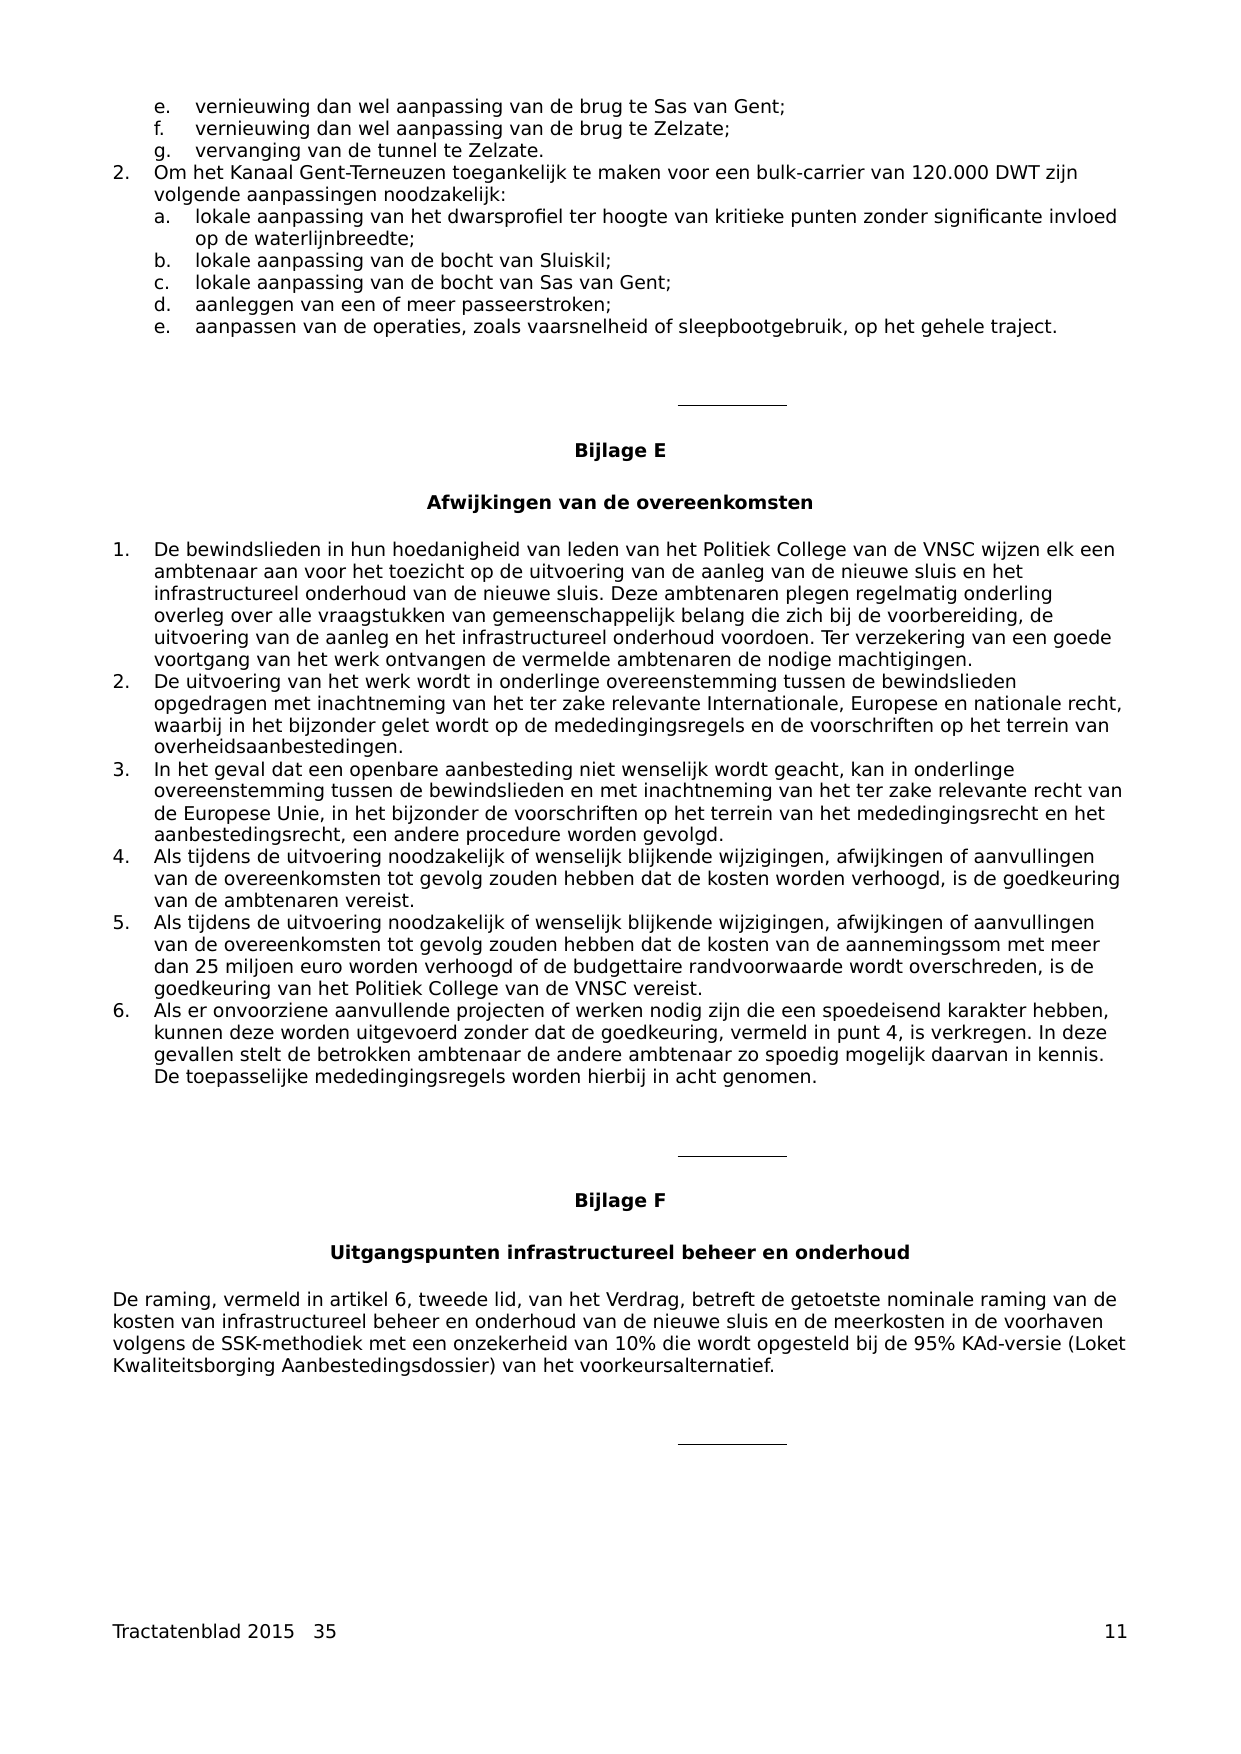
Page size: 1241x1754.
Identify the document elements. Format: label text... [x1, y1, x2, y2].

text 6. Als er onvoorziene aanvullende projecten of werken nodig zijn die een spoedeisend karakter hebben, kunnen deze worden uitgevoerd zonder dat de goedkeuring, vermeld in punt 4, is verkregen. In deze gevallen stelt de betrokken ambtenaar de andere ambtenaar zo spoedig mogelijk daarvan in kennis. De toepasselijke mededingingsregels worden hierbij in acht genomen. [112, 1000, 1128, 1088]
text 1. De bewindslieden in hun hoedanigheid van leden van het Politiek College van de VNSC wijzen elk een ambtenaar aan voor het toezicht op de uitvoering van de aanleg van de nieuwe sluis en het infrastructureel onderhoud van de nieuwe sluis. Deze ambtenaren plegen regelmatig onderling overleg over alle vraagstukken van gemeenschappelijk belang die zich bij de voorbereiding, de uitvoering van de aanleg en het infrastructureel onderhoud voordoen. Ter verzekering van een goede voortgang van het werk ontvangen de vermelde ambtenaren de nodige machtigingen. [112, 539, 1128, 671]
text 3. In het geval dat een openbare aanbesteding niet wenselijk wordt geacht, kan in onderlinge overeenstemming tussen de bewindslieden en met inachtneming van het ter zake relevante recht van de Europese Unie, in het bijzonder de voorschriften op het terrein van het mededingingsrecht en het aanbestedingsrecht, een andere procedure worden gevolgd. [112, 758, 1128, 846]
text 5. Als tijdens de uitvoering noodzakelijk of wenselijk blijkende wijzigingen, afwijkingen of aanvullingen van de overeenkomsten tot gevolg zouden hebben dat de kosten van de aannemingssom met meer dan 25 miljoen euro worden verhoogd of de budgettaire randvoorwaarde wordt overschreden, is de goedkeuring van het Politiek College van de VNSC vereist. [112, 912, 1128, 1000]
text a. lokale aanpassing van het dwarsprofiel ter hoogte van kritieke punten zonder significante invloed op de waterlijnbreedte; [153, 206, 1128, 250]
text De raming, vermeld in artikel 6, tweede lid, van het Verdrag, betreft de getoetste nominale raming van de kosten van infrastructureel beheer en onderhoud van de nieuwe sluis en de meerkosten in de voorhaven volgens de SSK-methodiek met een onzekerheid van 10% die wordt opgesteld bij de 95% KAd-versie (Loket Kwaliteitsborging Aanbestedingsdossier) van het voorkeursalternatief. [112, 1289, 1128, 1377]
text g. vervanging van de tunnel te Zelzate. [153, 140, 1128, 162]
subtitle Bijlage F [112, 1190, 1128, 1212]
text b. lokale aanpassing van de bocht van Sluiskil; [153, 250, 1128, 272]
text e. vernieuwing dan wel aanpassing van de brug te Sas van Gent; [153, 96, 1128, 118]
text 2. Om het Kanaal Gent-Terneuzen toegankelijk te maken voor een bulk-carrier van 120.000 DWT zijn volgende aanpassingen noodzakelijk: [112, 162, 1128, 206]
subtitle Uitgangspunten infrastructureel beheer en onderhoud [112, 1242, 1128, 1264]
subtitle Afwijkingen van de overeenkomsten [112, 492, 1128, 514]
subtitle Bijlage E [112, 440, 1128, 462]
text c. lokale aanpassing van de bocht van Sas van Gent; [153, 272, 1128, 294]
text d. aanleggen van een of meer passeerstroken; [153, 294, 1128, 316]
text e. aanpassen van de operaties, zoals vaarsnelheid of sleepbootgebruik, op het gehele traject. [153, 316, 1128, 338]
text 2. De uitvoering van het werk wordt in onderlinge overeenstemming tussen de bewindslieden opgedragen met inachtneming van het ter zake relevante Internationale, Europese en nationale recht, waarbij in het bijzonder gelet wordt op de mededingingsregels en de voorschriften op het terrein van overheidsaanbestedingen. [112, 671, 1128, 758]
text 4. Als tijdens de uitvoering noodzakelijk of wenselijk blijkende wijzigingen, afwijkingen of aanvullingen van de overeenkomsten tot gevolg zouden hebben dat de kosten worden verhoogd, is de goedkeuring van de ambtenaren vereist. [112, 846, 1128, 912]
text f. vernieuwing dan wel aanpassing van de brug te Zelzate; [153, 118, 1128, 140]
